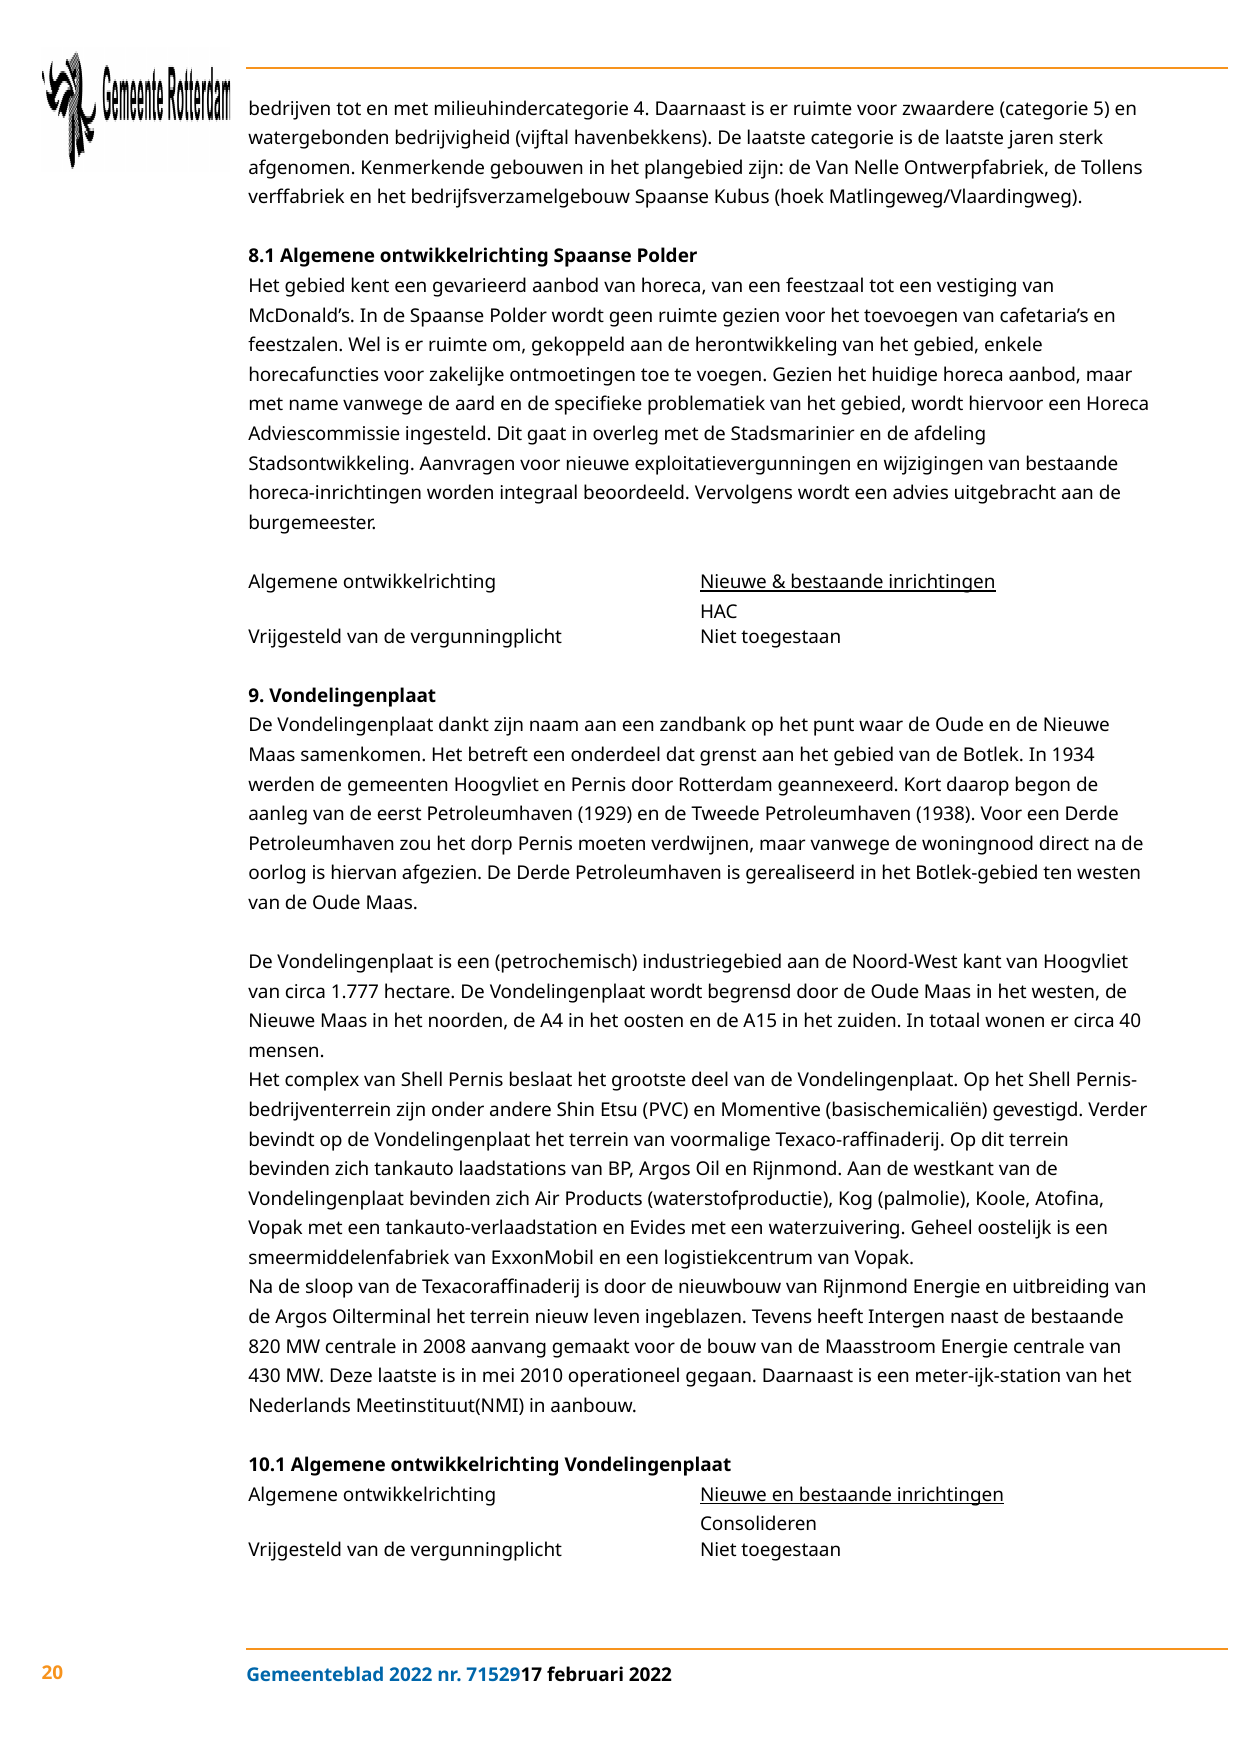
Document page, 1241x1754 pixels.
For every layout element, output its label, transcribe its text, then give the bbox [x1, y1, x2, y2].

picture [41, 47, 231, 172]
text bedrijven tot en met milieuhindercategorie 4. Daarnaast is er ruimte voor zwaardere (categorie 5) en watergebonden bedrijvigheid (vijftal havenbekkens). De laatste categorie is de laatste jaren sterk afgenomen. Kenmerkende gebouwen in het plangebied zijn: de Van Nelle Ontwerpfabriek, de Tollens verffabriek en het bedrijfsverzamelgebouw Spaanse Kubus (hoek Matlingeweg/Vlaardingweg). [248, 95, 1152, 209]
table_header Nieuwe en bestaande inrichtingen Consolideren [700, 1481, 1152, 1536]
text Na de sloop van de Texacoraffinaderij is door de nieuwbouw van Rijnmond Energie en uitbreiding van de Argos Oilterminal het terrein nieuw leven ingeblazen. Tevens heeft Intergen naast de bestaande 820 MW centrale in 2008 aanvang gemaakt voor de bouw van de Maasstroom Energie centrale van 430 MW. Deze laatste is in mei 2010 operationeel gegaan. Daarnaast is een meter-ijk-station van het Nederlands Meetinstituut(NMI) in aanbouw. [248, 1274, 1152, 1418]
table_cell Niet toegestaan [700, 624, 1152, 649]
table_header Algemene ontwikkelrichting [248, 568, 700, 623]
table_cell Niet toegestaan [700, 1536, 1152, 1562]
text De Vondelingenplaat dankt zijn naam aan een zandbank op het punt waar de Oude en de Nieuwe Maas samenkomen. Het betreft een onderdeel dat grenst aan het gebied van de Botlek. In 1934 werden de gemeenten Hoogvliet en Pernis door Rotterdam geannexeerd. Kort daarop begon de aanleg van de eerst Petroleumhaven (1929) en de Tweede Petroleumhaven (1938). Voor een Derde Petroleumhaven zou het dorp Pernis moeten verdwijnen, maar vanwege de woningnood direct na de oorlog is hiervan afgezien. De Derde Petroleumhaven is gerealiseerd in het Botlek-gebied ten westen van de Oude Maas. [248, 712, 1152, 915]
table_cell Vrijgesteld van de vergunningplicht [248, 1536, 700, 1562]
table_cell Vrijgesteld van de vergunningplicht [248, 624, 700, 649]
text 9. Vondelingenplaat [248, 682, 1152, 708]
text De Vondelingenplaat is een (petrochemisch) industriegebied aan de Noord-West kant van Hoogvliet van circa 1.777 hectare. De Vondelingenplaat wordt begrensd door de Oude Maas in het westen, de Nieuwe Maas in het noorden, de A4 in het oosten en de A15 in het zuiden. In totaal wonen er circa 40 mensen. [248, 948, 1152, 1063]
table_header Algemene ontwikkelrichting [248, 1481, 700, 1536]
table_header Nieuwe & bestaande inrichtingen HAC [700, 568, 1152, 623]
text Het complex van Shell Pernis beslaat het grootste deel van de Vondelingenplaat. Op het Shell Pernis-bedrijventerrein zijn onder andere Shin Etsu (PVC) en Momentive (basischemicaliën) gevestigd. Verder bevindt op de Vondelingenplaat het terrein van voormalige Texaco-raffinaderij. Op dit terrein bevinden zich tankauto laadstations van BP, Argos Oil en Rijnmond. Aan de westkant van de Vondelingenplaat bevinden zich Air Products (waterstofproductie), Kog (palmolie), Koole, Atofina, Vopak met een tankauto-verlaadstation en Evides met een waterzuivering. Geheel oostelijk is een smeermiddelenfabriek van ExxonMobil en een logistiekcentrum van Vopak. [248, 1067, 1152, 1270]
text 10.1 Algemene ontwikkelrichting Vondelingenplaat [248, 1451, 1152, 1477]
text 8.1 Algemene ontwikkelrichting Spaanse Polder [248, 243, 1152, 268]
text Het gebied kent een gevarieerd aanbod van horeca, van een feestzaal tot een vestiging van McDonald’s. In de Spaanse Polder wordt geen ruimte gezien voor het toevoegen van cafetaria’s en feestzalen. Wel is er ruimte om, gekoppeld aan de herontwikkeling van het gebied, enkele horecafuncties voor zakelijke ontmoetingen toe te voegen. Gezien het huidige horeca aanbod, maar met name vanwege de aard en de specifieke problematiek van het gebied, wordt hiervoor een Horeca Adviescommissie ingesteld. Dit gaat in overleg met de Stadsmarinier en de afdeling Stadsontwikkeling. Aanvragen voor nieuwe exploitatievergunningen en wijzigingen van bestaande horeca-inrichtingen worden integraal beoordeeld. Vervolgens wordt een advies uitgebracht aan de burgemeester. [248, 272, 1152, 535]
